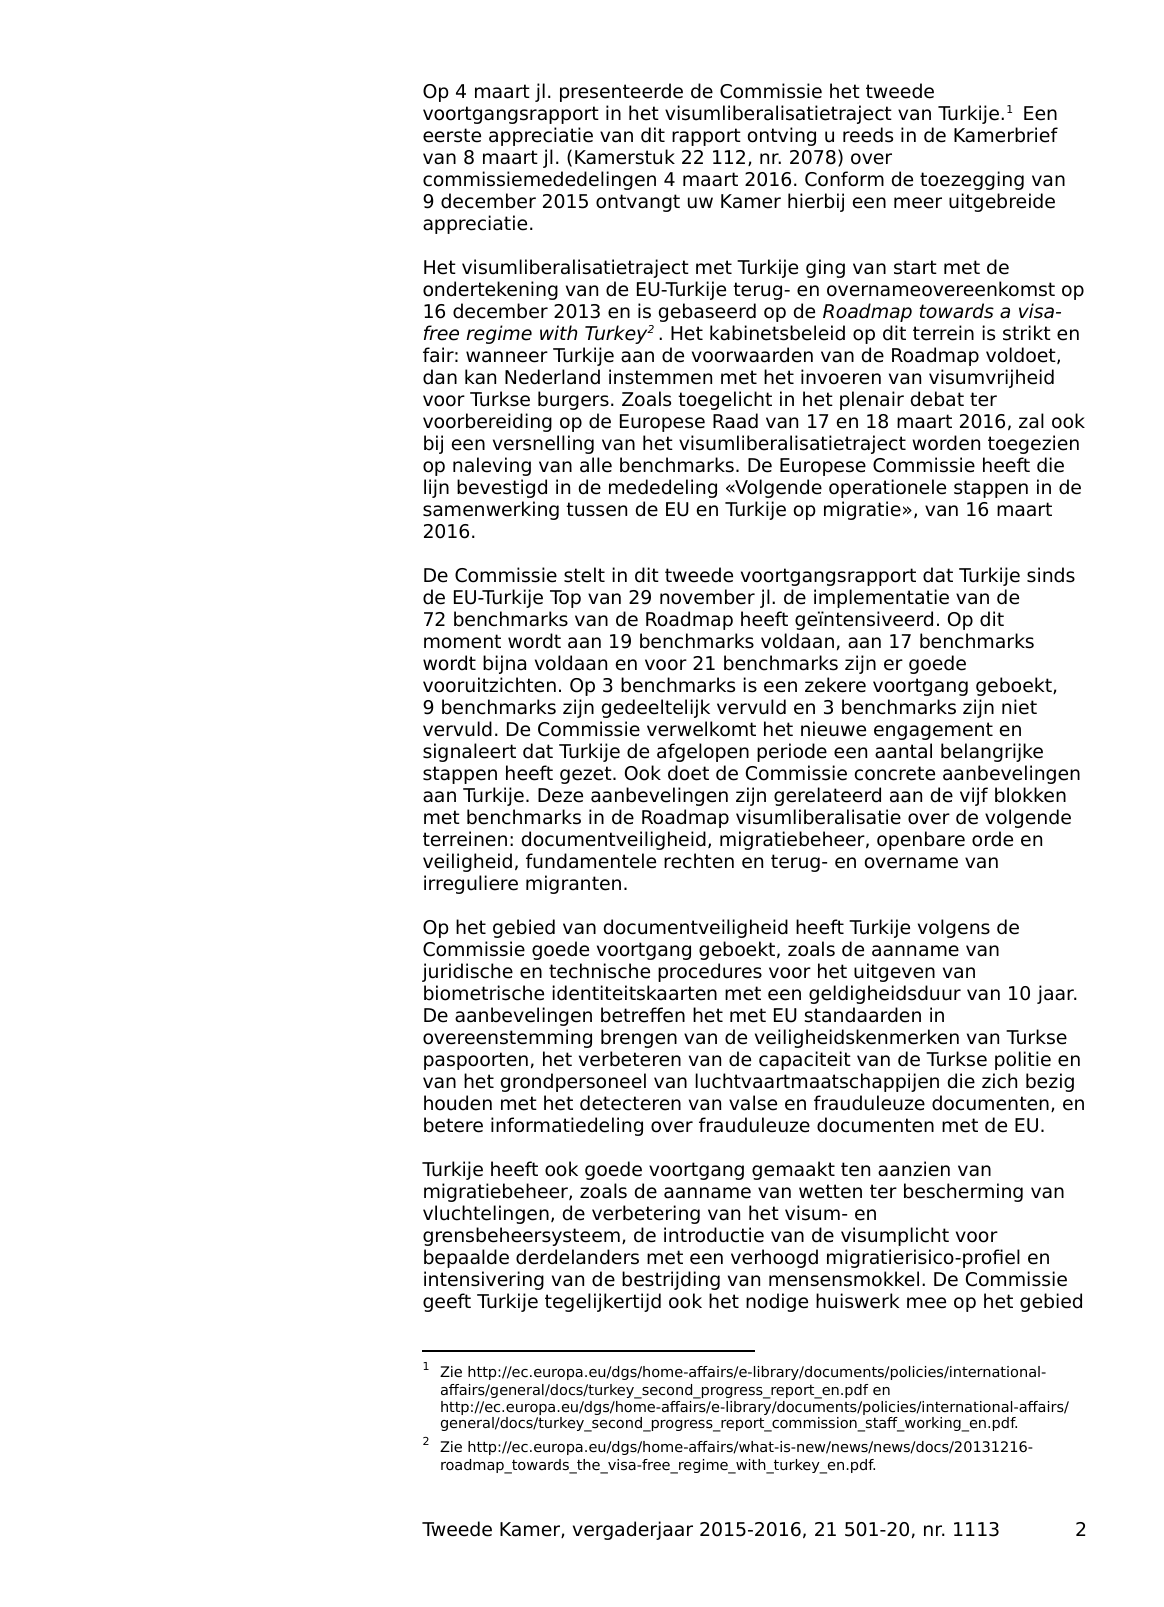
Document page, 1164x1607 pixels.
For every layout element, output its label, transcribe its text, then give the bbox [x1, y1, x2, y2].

text De Commissie stelt in dit tweede voortgangsrapport dat Turkije sinds de EU-Turkije Top van 29 november jl. de implementatie van de 72 benchmarks van de Roadmap heeft geïntensiveerd. Op dit moment wordt aan 19 benchmarks voldaan, aan 17 benchmarks wordt bijna voldaan en voor 21 benchmarks zijn er goede vooruitzichten. Op 3 benchmarks is een zekere voortgang geboekt, 9 benchmarks zijn gedeeltelijk vervuld en 3 benchmarks zijn niet vervuld. De Commissie verwelkomt het nieuwe engagement en signaleert dat Turkije de afgelopen periode een aantal belangrijke stappen heeft gezet. Ook doet de Commissie concrete aanbevelingen aan Turkije. Deze aanbevelingen zijn gerelateerd aan de vijf blokken met benchmarks in de Roadmap visumliberalisatie over de volgende terreinen: documentveiligheid, migratiebeheer, openbare orde en veiligheid, fundamentele rechten en terug- en overname van irreguliere migranten. [422, 565, 1087, 895]
text Zie http://ec.europa.eu/dgs/home-affairs/e-library/documents/policies/international-affairs/general/docs/turkey_second_progress_report_en.pdf en http://ec.europa.eu/dgs/home-affairs/e-library/documents/policies/international-affairs/general/docs/turkey_second_progress_report_commission_staff_working_en.pdf. [422, 1360, 1087, 1432]
text Op 4 maart jl. presenteerde de Commissie het tweede voortgangsrapport in het visumliberalisatietraject van Turkije. Een eerste appreciatie van dit rapport ontving u reeds in de Kamerbrief van 8 maart jl. (Kamerstuk 22 112, nr. 2078) over commissiemededelingen 4 maart 2016. Conform de toezegging van 9 december 2015 ontvangt uw Kamer hierbij een meer uitgebreide appreciatie. [422, 81, 1087, 235]
text Het visumliberalisatietraject met Turkije ging van start met de ondertekening van de EU-Turkije terug- en overnameovereenkomst op 16 december 2013 en is gebaseerd op de Roadmap towards a visa-free regime with Turkey. Het kabinetsbeleid op dit terrein is strikt en fair: wanneer Turkije aan de voorwaarden van de Roadmap voldoet, dan kan Nederland instemmen met het invoeren van visumvrijheid voor Turkse burgers. Zoals toegelicht in het plenair debat ter voorbereiding op de Europese Raad van 17 en 18 maart 2016, zal ook bij een versnelling van het visumliberalisatietraject worden toegezien op naleving van alle benchmarks. De Europese Commissie heeft die lijn bevestigd in de mededeling «Volgende operationele stappen in de samenwerking tussen de EU en Turkije op migratie», van 16 maart 2016. [422, 257, 1087, 543]
text Turkije heeft ook goede voortgang gemaakt ten aanzien van migratiebeheer, zoals de aanname van wetten ter bescherming van vluchtelingen, de verbetering van het visum- en grensbeheersysteem, de introductie van de visumplicht voor bepaalde derdelanders met een verhoogd migratierisico-profiel en intensivering van de bestrijding van mensensmokkel. De Commissie geeft Turkije tegelijkertijd ook het nodige huiswerk mee op het gebied [422, 1159, 1087, 1313]
text Op het gebied van documentveiligheid heeft Turkije volgens de Commissie goede voortgang geboekt, zoals de aanname van juridische en technische procedures voor het uitgeven van biometrische identiteitskaarten met een geldigheidsduur van 10 jaar. De aanbevelingen betreffen het met EU standaarden in overeenstemming brengen van de veiligheidskenmerken van Turkse paspoorten, het verbeteren van de capaciteit van de Turkse politie en van het grondpersoneel van luchtvaartmaatschappijen die zich bezig houden met het detecteren van valse en frauduleuze documenten, en betere informatiedeling over frauduleuze documenten met de EU. [422, 917, 1087, 1137]
text Zie http://ec.europa.eu/dgs/home-affairs/what-is-new/news/news/docs/20131216-roadmap_towards_the_visa-free_regime_with_turkey_en.pdf. [422, 1435, 1087, 1474]
